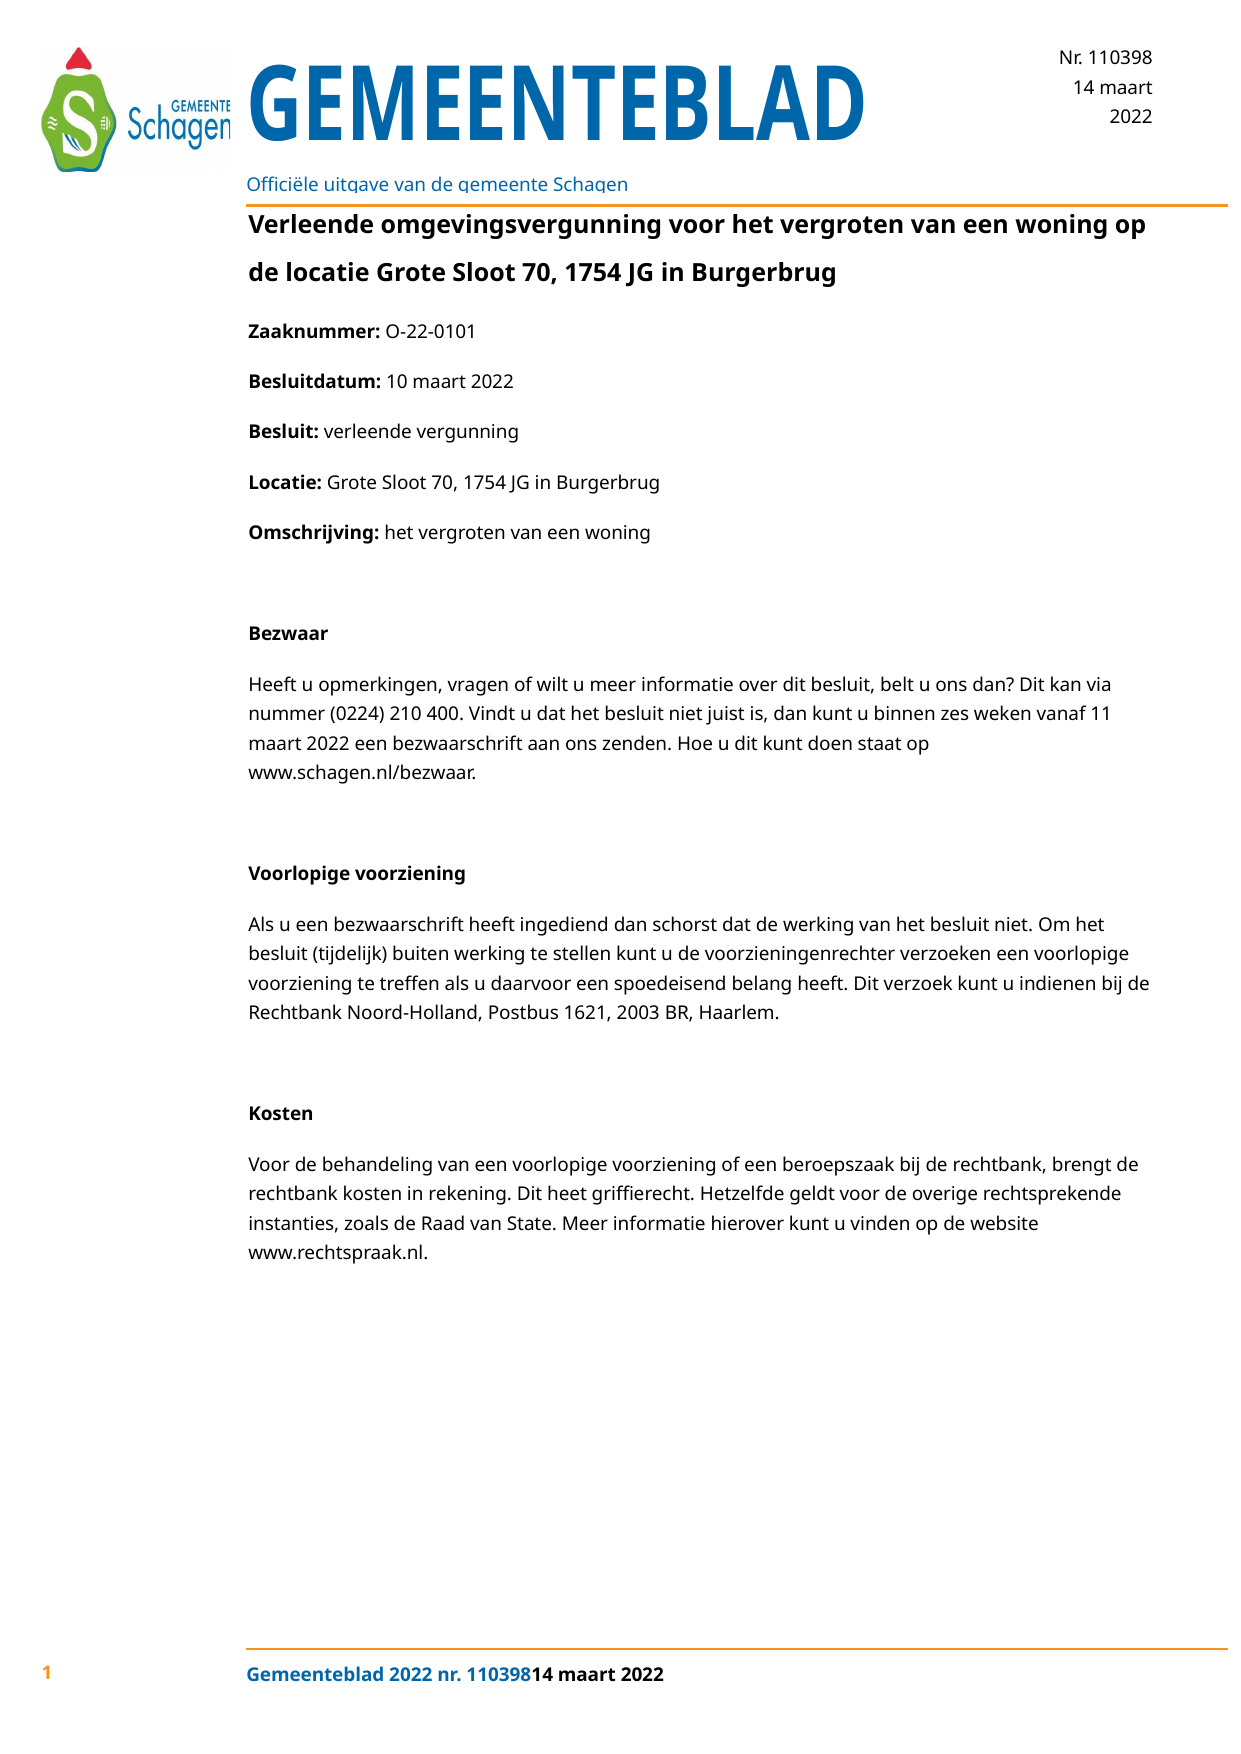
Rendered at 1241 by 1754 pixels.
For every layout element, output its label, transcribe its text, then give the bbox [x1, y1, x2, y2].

text Heeft u opmerkingen, vragen of wilt u meer informatie over dit besluit, belt u ons dan? Dit kan via nummer (0224) 210 400. Vindt u dat het besluit niet juist is, dan kunt u binnen zes weken vanaf 11 maart 2022 een bezwaarschrift aan ons zenden. Hoe u dit kunt doen staat op www.schagen.nl/bezwaar. [248, 671, 1152, 785]
text Locatie: Grote Sloot 70, 1754 JG in Burgerbrug [248, 469, 1152, 495]
text Voor de behandeling van een voorlopige voorziening of een beroepszaak bij de rechtbank, brengt de rechtbank kosten in rekening. Dit heet griffierecht. Hetzelfde geldt voor de overige rechtsprekende instanties, zoals de Raad van State. Meer informatie hierover kunt u vinden op de website www.rechtspraak.nl. [248, 1151, 1152, 1265]
text Als u een bezwaarschrift heeft ingediend dan schorst dat de werking van het besluit niet. Om het besluit (tijdelijk) buiten werking te stellen kunt u de voorzieningenrechter verzoeken een voorlopige voorziening te treffen als u daarvoor een spoedeisend belang heeft. Dit verzoek kunt u indienen bij de Rechtbank Noord-Holland, Postbus 1621, 2003 BR, Haarlem. [248, 911, 1152, 1025]
text Kosten [248, 1100, 1152, 1126]
picture [41, 47, 231, 172]
text Besluit: verleende vergunning [248, 419, 1152, 444]
text Zaaknummer: O-22-0101 [248, 318, 1152, 344]
text Besluitdatum: 10 maart 2022 [248, 368, 1152, 394]
text Omschrijving: het vergroten van een woning [248, 519, 1152, 545]
text Verleende omgevingsvergunning voor het vergroten van een woning op de locatie Grote Sloot 70, 1754 JG in Burgerbrug [248, 207, 1152, 288]
text Bezwaar [248, 620, 1152, 646]
text Voorlopige voorziening [248, 860, 1152, 886]
